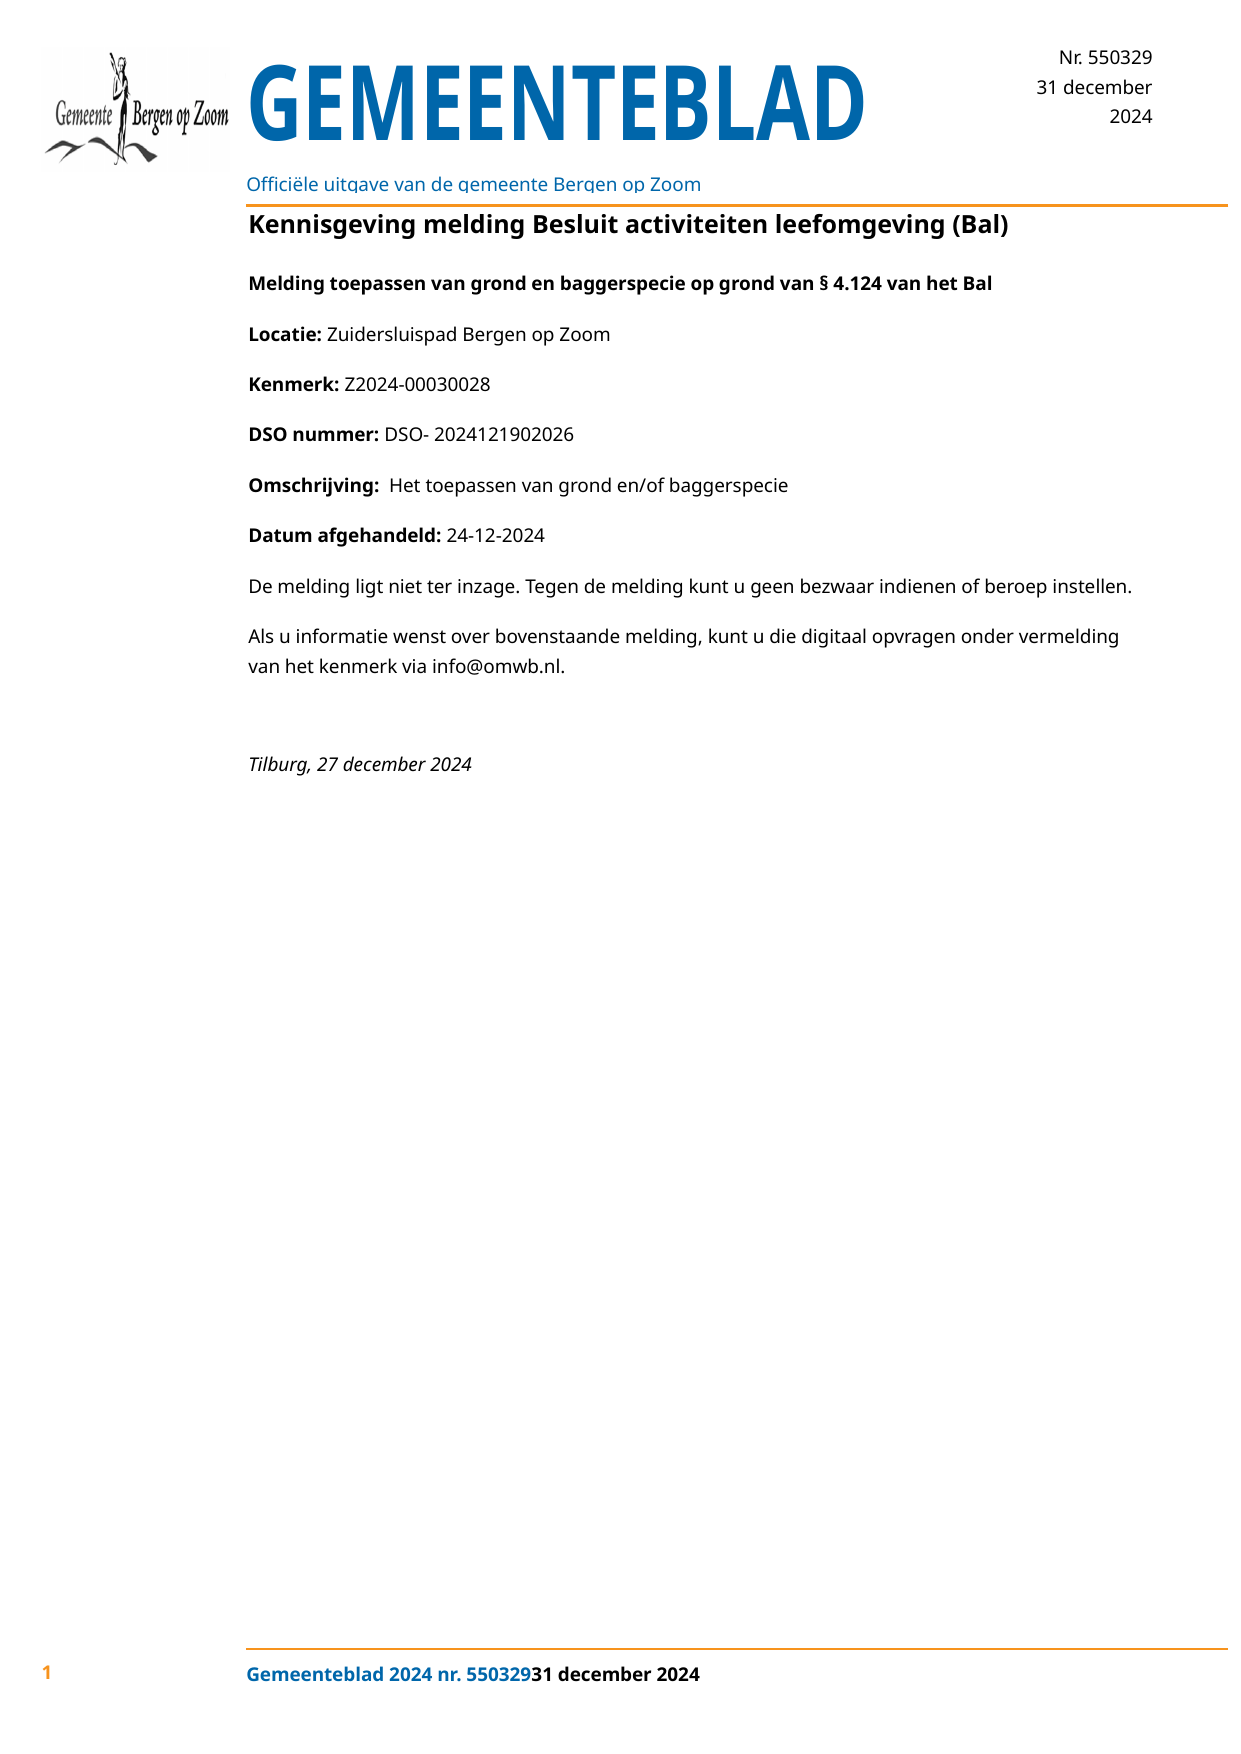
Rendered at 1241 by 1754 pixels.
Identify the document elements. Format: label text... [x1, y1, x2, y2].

picture [41, 47, 231, 172]
text Melding toepassen van grond en baggerspecie op grond van § 4.124 van het Bal [248, 270, 1152, 296]
text Locatie: Zuidersluispad Bergen op Zoom [248, 321, 1152, 346]
text Omschrijving: Het toepassen van grond en/of baggerspecie [248, 472, 1152, 498]
text DSO nummer: DSO- 2024121902026 [248, 422, 1152, 447]
text Kenmerk: Z2024-00030028 [248, 371, 1152, 397]
text Datum afgehandeld: 24-12-2024 [248, 522, 1152, 548]
text Kennisgeving melding Besluit activiteiten leefomgeving (Bal) [248, 207, 1152, 241]
text Tilburg, 27 december 2024 [248, 751, 1152, 777]
text Als u informatie wenst over bovenstaande melding, kunt u die digitaal opvragen onder vermelding van het kenmerk via info@omwb.nl. [248, 623, 1152, 678]
text De melding ligt niet ter inzage. Tegen de melding kunt u geen bezwaar indienen of beroep instellen. [248, 573, 1152, 598]
